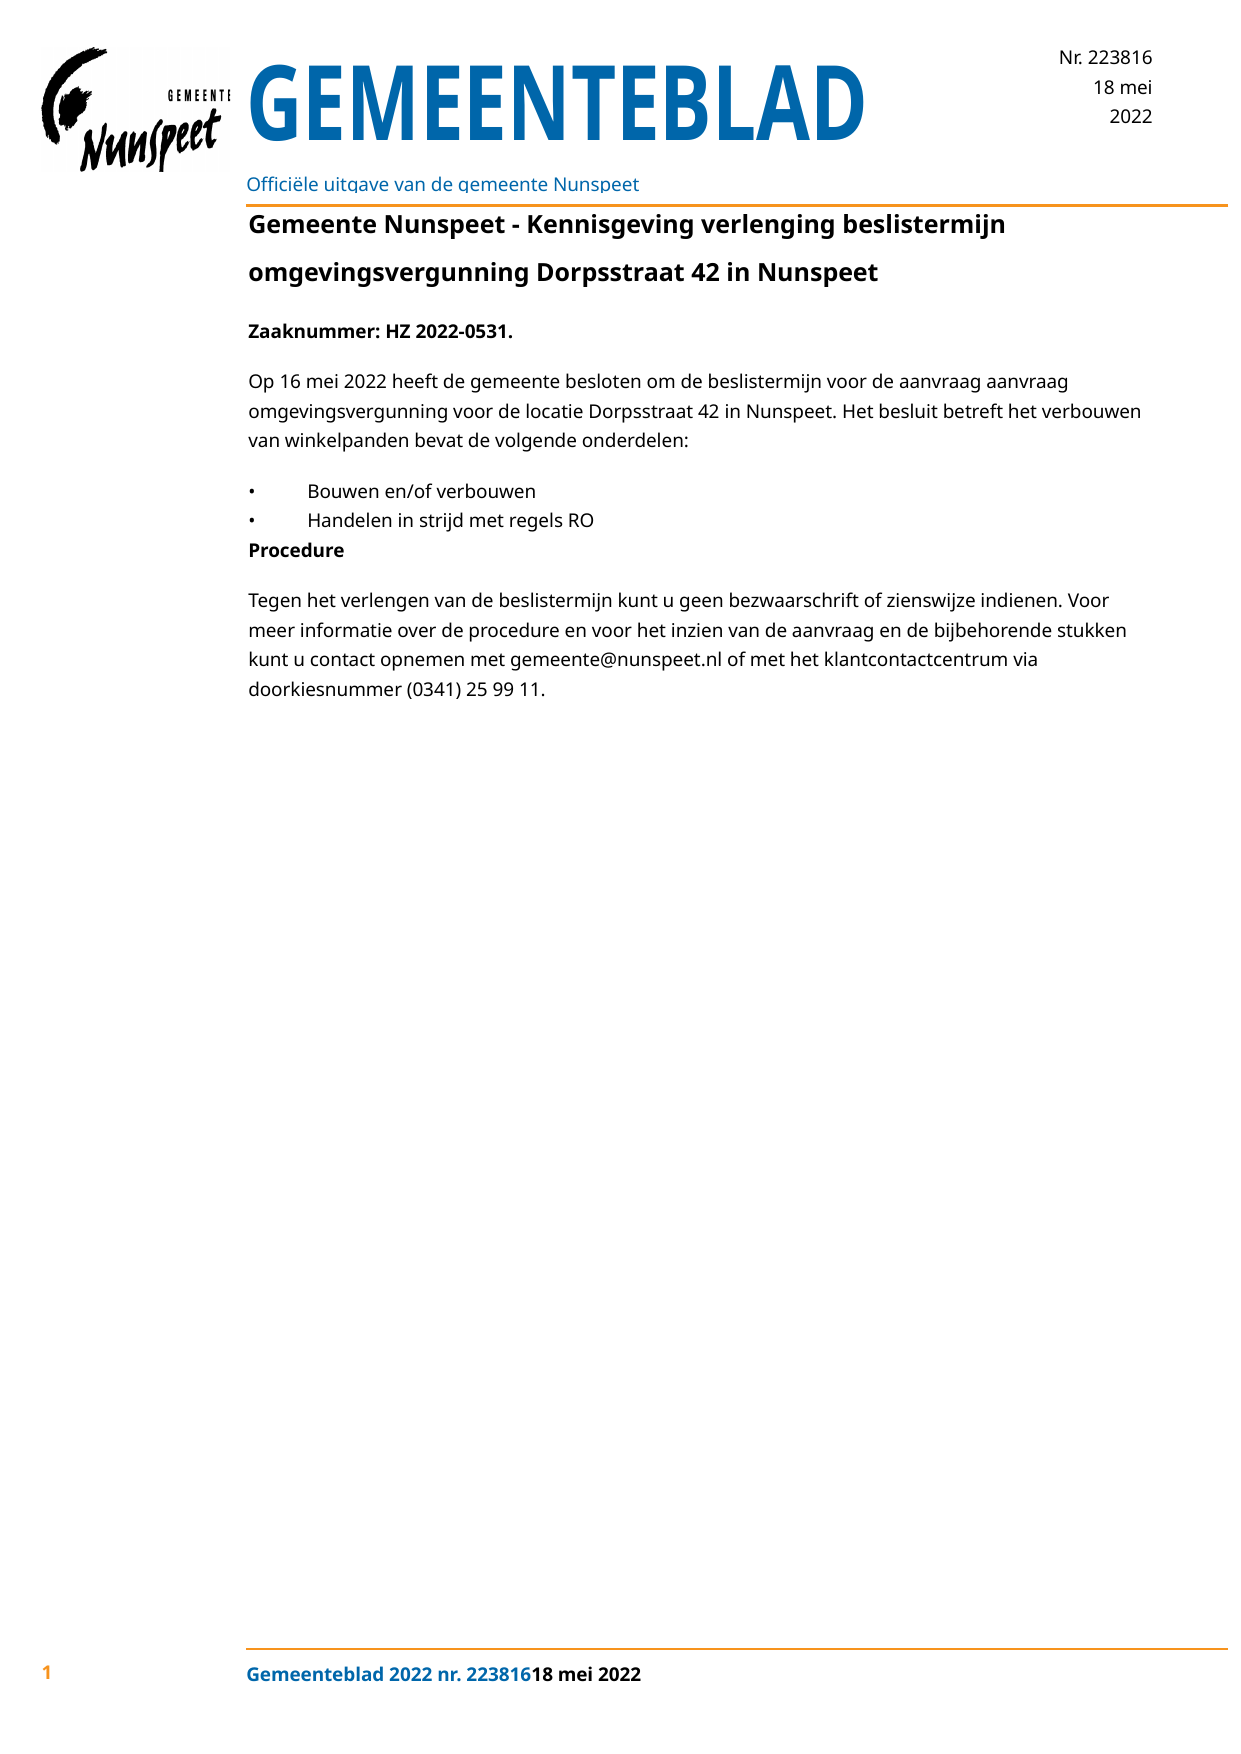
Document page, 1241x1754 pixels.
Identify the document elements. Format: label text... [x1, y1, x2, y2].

text Zaaknummer: HZ 2022-0531. [248, 318, 1152, 344]
text Procedure [248, 537, 1152, 563]
list Handelen in strijd met regels RO [248, 507, 1152, 533]
picture [41, 47, 231, 172]
list Bouwen en/of verbouwen [248, 478, 1152, 504]
text Gemeente Nunspeet - Kennisgeving verlenging beslistermijn omgevingsvergunning Dorpsstraat 42 in Nunspeet [248, 207, 1152, 288]
text Op 16 mei 2022 heeft de gemeente besloten om de beslistermijn voor de aanvraag aanvraag omgevingsvergunning voor de locatie Dorpsstraat 42 in Nunspeet. Het besluit betreft het verbouwen van winkelpanden bevat de volgende onderdelen: [248, 368, 1152, 453]
text Tegen het verlengen van de beslistermijn kunt u geen bezwaarschrift of zienswijze indienen. Voor meer informatie over de procedure en voor het inzien van de aanvraag en de bijbehorende stukken kunt u contact opnemen met gemeente@nunspeet.nl of met het klantcontactcentrum via doorkiesnummer (0341) 25 99 11. [248, 587, 1152, 702]
